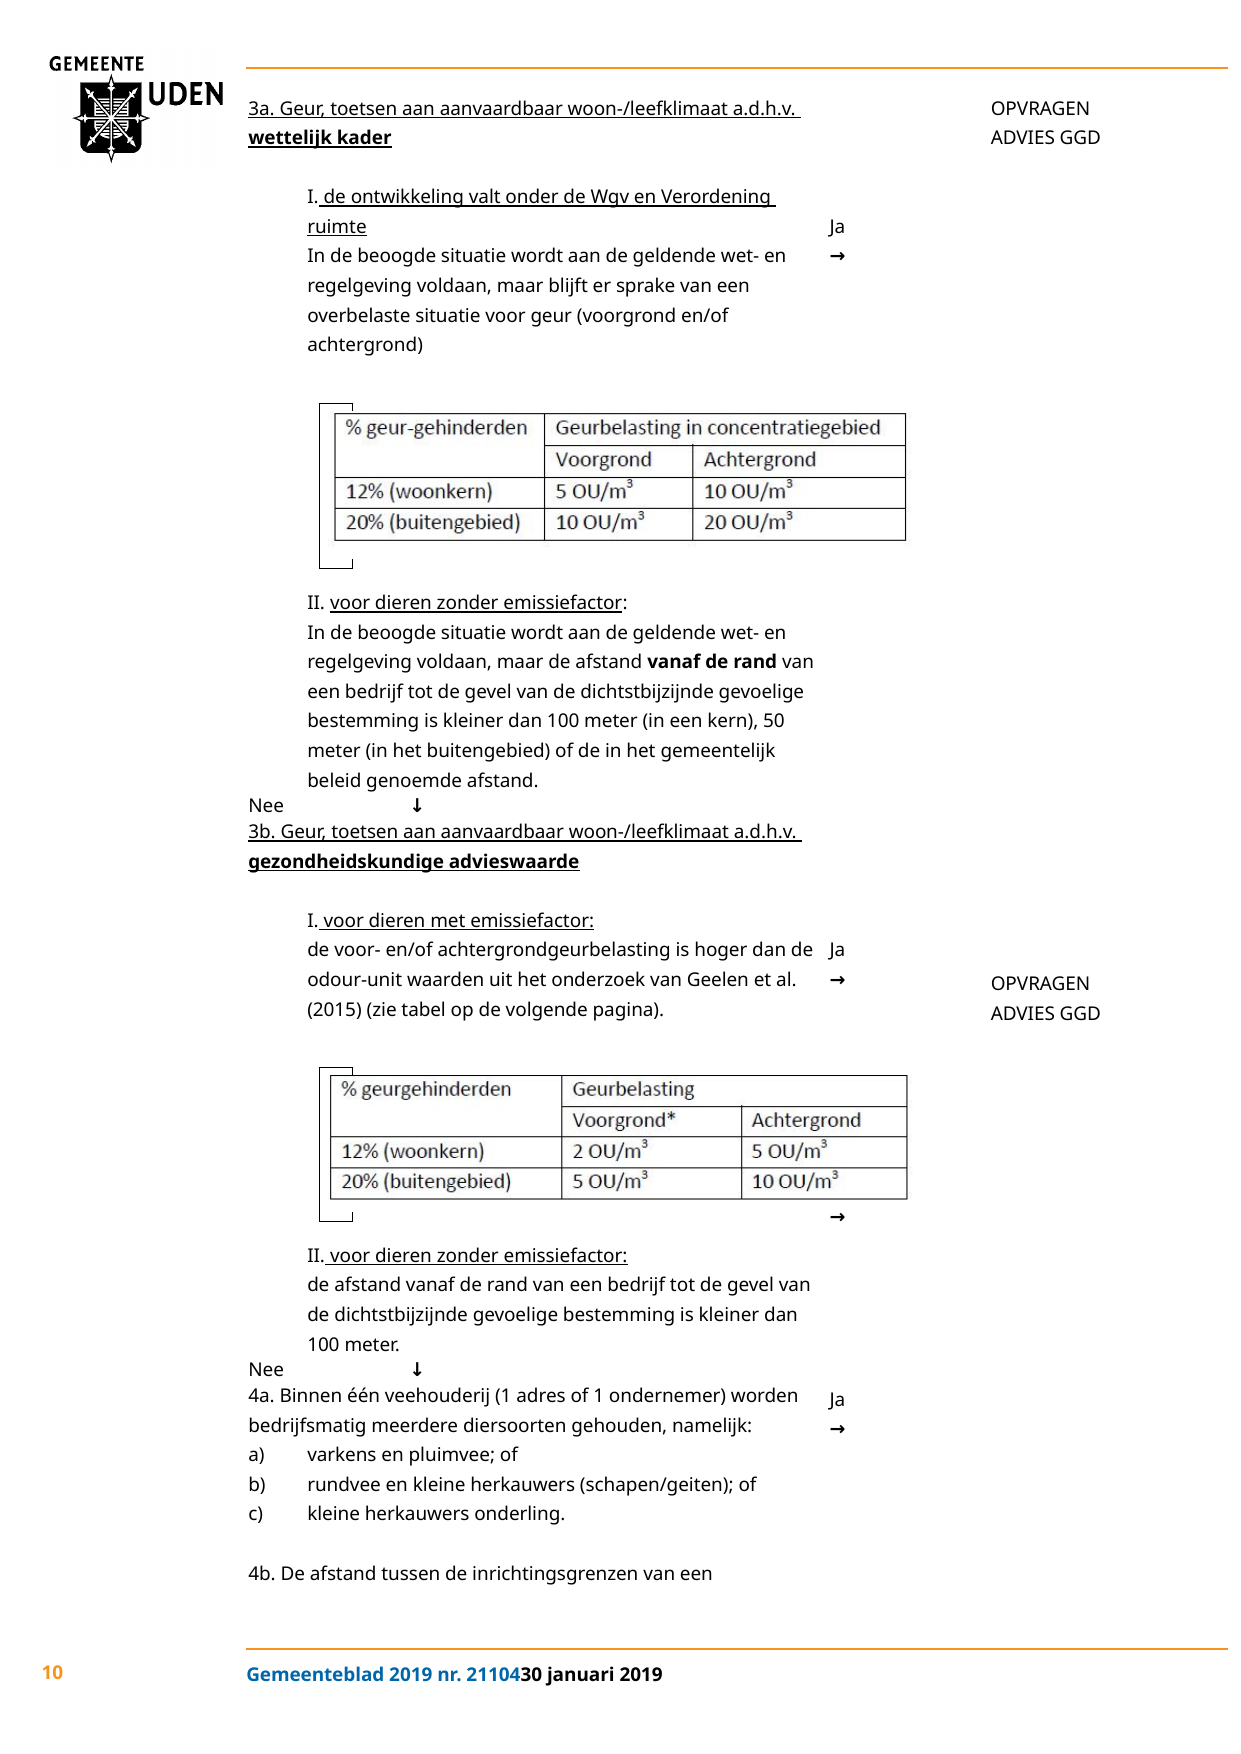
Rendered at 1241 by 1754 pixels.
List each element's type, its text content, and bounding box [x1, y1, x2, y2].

table_cell Ja → [829, 1356, 991, 1589]
picture [327, 1075, 919, 1212]
table_cell 3b. Geur, toetsen aan aanvaardbaar woon-/leefklimaat a.d.h.v. gezondheidskundige advieswaarde I. voor dieren met emissiefactor: de voor- en/of achtergrondgeurbelasting is hoger dan de odour-unit waarden uit het onderzoek van Geelen et al. (2015) (zie tabel op de volgende pagina). II. voor dieren zonder emissiefactor: de afstand vanaf de rand van een bedrijf tot de gevel van de dichtstbijzijnde gevoelige bestemming is kleiner dan 100 meter. [248, 818, 829, 1356]
table_cell Nee [248, 1356, 409, 1382]
picture [41, 47, 231, 172]
table_cell [829, 793, 991, 818]
table_cell ↓ [409, 793, 829, 818]
table_cell Ja → Ja → [829, 95, 991, 793]
table_cell 4a. Binnen één veehouderij (1 adres of 1 ondernemer) worden bedrijfsmatig meerdere diersoorten gehouden, namelijk: varkens en pluimvee; of rundvee en kleine herkauwers (schapen/geiten); of kleine herkauwers onderling. 4b. De afstand tussen de inrichtingsgrenzen van een [248, 1382, 829, 1589]
table_cell OPVRAGEN ADVIES GGD [991, 793, 1152, 1589]
table_cell Nee [248, 793, 409, 818]
table_cell 3a. Geur, toetsen aan aanvaardbaar woon-/leefklimaat a.d.h.v. wettelijk kader I. de ontwikkeling valt onder de Wgv en Verordening ruimte In de beoogde situatie wordt aan de geldende wet- en regelgeving voldaan, maar blijft er sprake van een overbelaste situatie voor geur (voorgrond en/of achtergrond) II. voor dieren zonder emissiefactor: In de beoogde situatie wordt aan de geldende wet- en regelgeving voldaan, maar de afstand vanaf de rand van een bedrijf tot de gevel van de dichtstbijzijnde gevoelige bestemming is kleiner dan 100 meter (in een kern), 50 meter (in het buitengebied) of de in het gemeentelijk beleid genoemde afstand. [248, 95, 829, 793]
table_cell OPVRAGEN ADVIES GGD [991, 95, 1152, 793]
table_cell ↓ [409, 1356, 829, 1382]
picture [327, 411, 919, 559]
table_cell Ja → Ja → [829, 818, 991, 1356]
